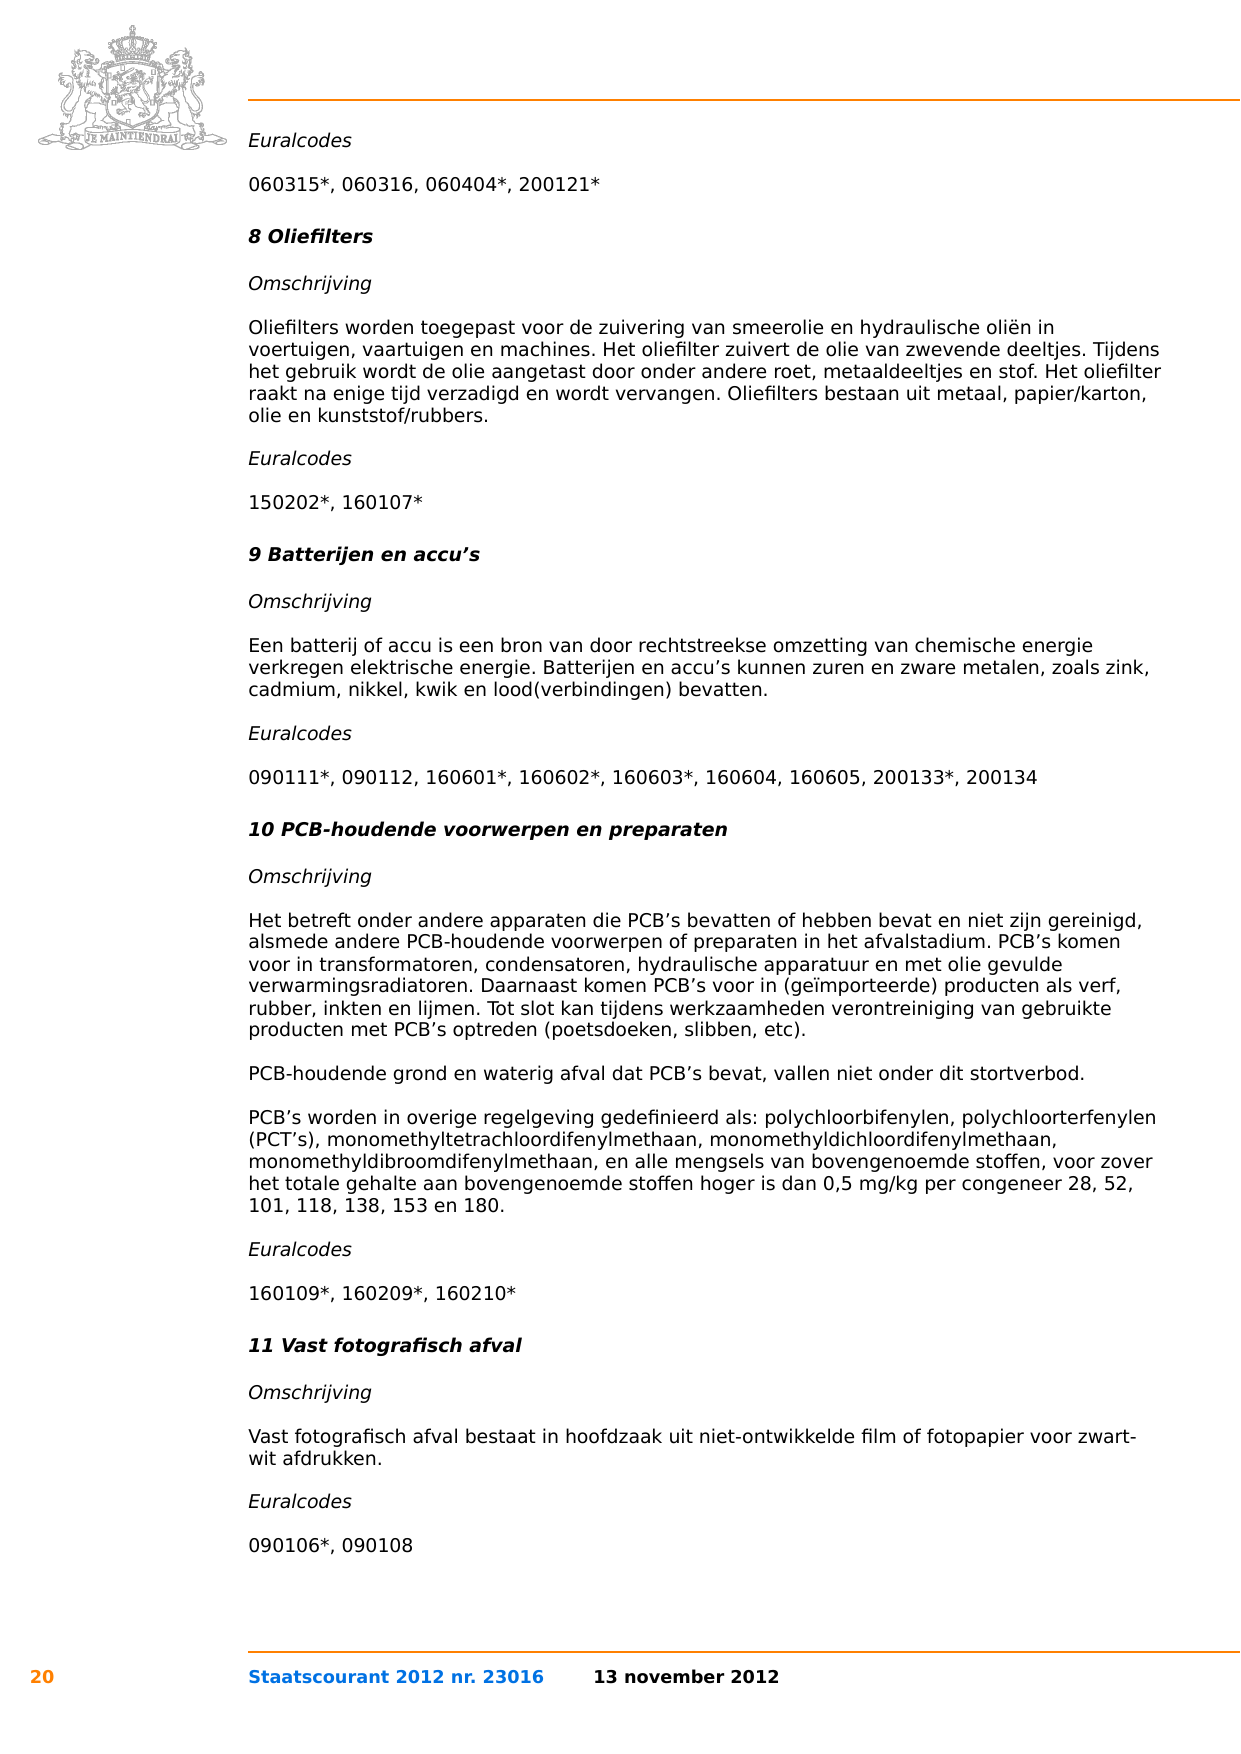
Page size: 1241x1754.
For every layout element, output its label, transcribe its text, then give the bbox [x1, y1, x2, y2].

text 160109*, 160209*, 160210* [248, 1283, 1163, 1305]
text PCB-houdende grond en waterig afval dat PCB’s bevat, vallen niet onder dit stortverbod. [248, 1063, 1163, 1085]
subtitle Omschrijving [248, 1382, 1163, 1404]
subtitle 9 Batterijen en accu’s [248, 544, 1163, 566]
text Vast fotografisch afval bestaat in hoofdzaak uit niet-ontwikkelde film of fotopapier voor zwart-wit afdrukken. [248, 1426, 1163, 1469]
subtitle Euralcodes [248, 1491, 1163, 1513]
text 150202*, 160107* [248, 492, 1163, 514]
subtitle Omschrijving [248, 591, 1163, 613]
text PCB’s worden in overige regelgeving gedefinieerd als: polychloorbifenylen, polychloorterfenylen (PCT’s), monomethyltetrachloordifenylmethaan, monomethyldichloordifenylmethaan, monomethyldibroomdifenylmethaan, en alle mengsels van bovengenoemde stoffen, voor zover het totale gehalte aan bovengenoemde stoffen hoger is dan 0,5 mg/kg per congeneer 28, 52, 101, 118, 138, 153 en 180. [248, 1107, 1163, 1217]
subtitle 11 Vast fotografisch afval [248, 1335, 1163, 1357]
text 090106*, 090108 [248, 1535, 1163, 1557]
subtitle Omschrijving [248, 866, 1163, 888]
subtitle 10 PCB-houdende voorwerpen en preparaten [248, 819, 1163, 841]
subtitle 8 Oliefilters [248, 226, 1163, 248]
subtitle Euralcodes [248, 130, 1163, 152]
subtitle Euralcodes [248, 1239, 1163, 1261]
text Oliefilters worden toegepast voor de zuivering van smeerolie en hydraulische oliën in voertuigen, vaartuigen en machines. Het oliefilter zuivert de olie van zwevende deeltjes. Tijdens het gebruik wordt de olie aangetast door onder andere roet, metaaldeeltjes en stof. Het oliefilter raakt na enige tijd verzadigd en wordt vervangen. Oliefilters bestaan uit metaal, papier/karton, olie en kunststof/rubbers. [248, 317, 1163, 426]
text 090111*, 090112, 160601*, 160602*, 160603*, 160604, 160605, 200133*, 200134 [248, 767, 1163, 789]
subtitle Euralcodes [248, 723, 1163, 745]
text 060315*, 060316, 060404*, 200121* [248, 174, 1163, 196]
subtitle Euralcodes [248, 448, 1163, 470]
subtitle Omschrijving [248, 273, 1163, 295]
text Het betreft onder andere apparaten die PCB’s bevatten of hebben bevat en niet zijn gereinigd, alsmede andere PCB-houdende voorwerpen of preparaten in het afvalstadium. PCB’s komen voor in transformatoren, condensatoren, hydraulische apparatuur en met olie gevulde verwarmingsradiatoren. Daarnaast komen PCB’s voor in (geïmporteerde) producten als verf, rubber, inkten en lijmen. Tot slot kan tijdens werkzaamheden verontreiniging van gebruikte producten met PCB’s optreden (poetsdoeken, slibben, etc). [248, 909, 1163, 1041]
text Een batterij of accu is een bron van door rechtstreekse omzetting van chemische energie verkregen elektrische energie. Batterijen en accu’s kunnen zuren en zware metalen, zoals zink, cadmium, nikkel, kwik en lood(verbindingen) bevatten. [248, 635, 1163, 701]
picture [38, 25, 227, 150]
